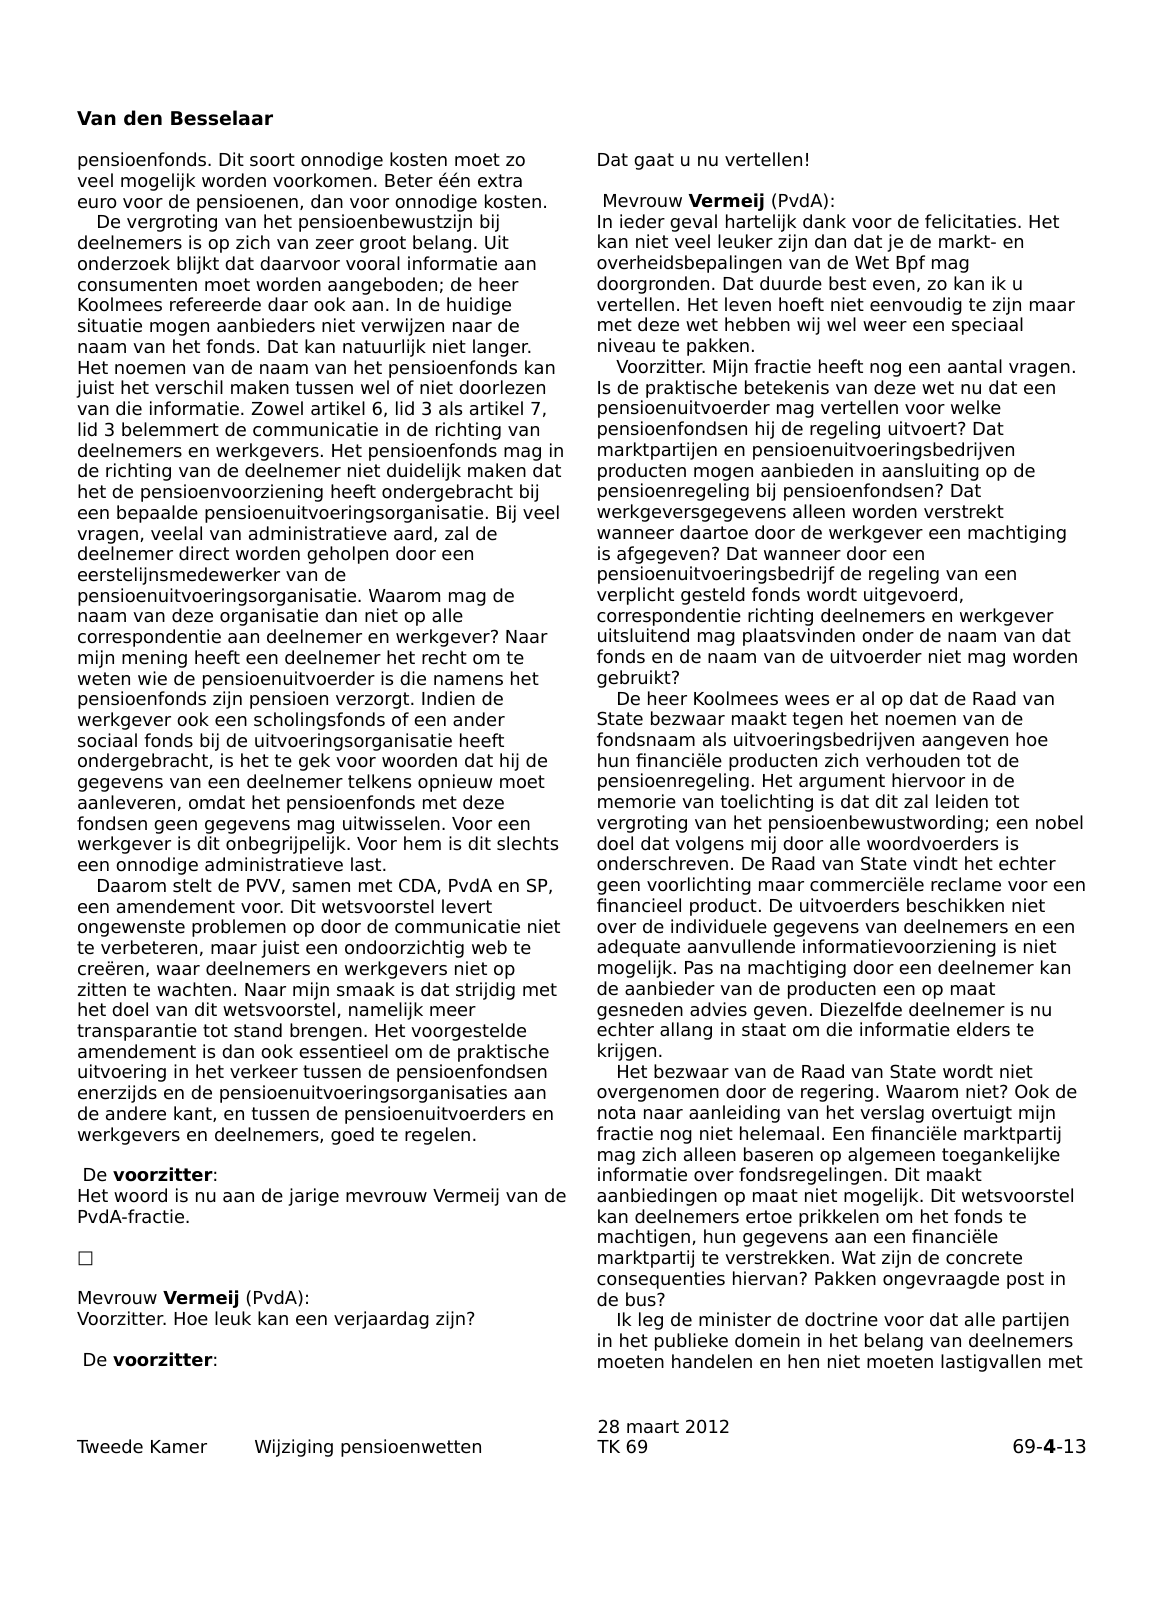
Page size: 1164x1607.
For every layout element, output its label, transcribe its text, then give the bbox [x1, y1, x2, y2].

text De heer Koolmees wees er al op dat de Raad van State bezwaar maakt tegen het noemen van de fondsnaam als uitvoeringsbedrijven aangeven hoe hun financiële producten zich verhouden tot de pensioenregeling. Het argument hiervoor in de memorie van toelichting is dat dit zal leiden tot vergroting van het pensioenbewustwording; een nobel doel dat volgens mij door alle woordvoerders is onderschreven. De Raad van State vindt het echter geen voorlichting maar commerciële reclame voor een financieel product. De uitvoerders beschikken niet over de individuele gegevens van deelnemers en een adequate aanvullende informatievoorziening is niet mogelijk. Pas na machtiging door een deelnemer kan de aanbieder van de producten een op maat gesneden advies geven. Diezelfde deelnemer is nu echter allang in staat om die informatie elders te krijgen. [596, 688, 1087, 1062]
text Voorzitter. Mijn fractie heeft nog een aantal vragen. Is de praktische betekenis van deze wet nu dat een pensioenuitvoerder mag vertellen voor welke pensioenfondsen hij de regeling uitvoert? Dat marktpartijen en pensioenuitvoeringsbedrijven producten mogen aanbieden in aansluiting op de pensioenregeling bij pensioenfondsen? Dat werkgeversgegevens alleen worden verstrekt wanneer daartoe door de werkgever een machtiging is afgegeven? Dat wanneer door een pensioenuitvoeringsbedrijf de regeling van een verplicht gesteld fonds wordt uitgevoerd, correspondentie richting deelnemers en werkgever uitsluitend mag plaatsvinden onder de naam van dat fonds en de naam van de uitvoerder niet mag worden gebruikt? [596, 357, 1087, 688]
text □ [77, 1247, 567, 1268]
text Het woord is nu aan de jarige mevrouw Vermeij van de PvdA-fractie. [77, 1186, 567, 1227]
text Mevrouw Vermeij (PvdA): [596, 191, 1087, 212]
text Dat gaat u nu vertellen! [596, 150, 1087, 171]
text Mevrouw Vermeij (PvdA): [77, 1288, 567, 1309]
text Voorzitter. Hoe leuk kan een verjaardag zijn? [77, 1309, 567, 1329]
text In ieder geval hartelijk dank voor de felicitaties. Het kan niet veel leuker zijn dan dat je de markt- en overheidsbepalingen van de Wet Bpf mag doorgronden. Dat duurde best even, zo kan ik u vertellen. Het leven hoeft niet eenvoudig te zijn maar met deze wet hebben wij wel weer een speciaal niveau te pakken. [596, 212, 1087, 357]
text Het bezwaar van de Raad van State wordt niet overgenomen door de regering. Waarom niet? Ook de nota naar aanleiding van het verslag overtuigt mijn fractie nog niet helemaal. Een financiële marktpartij mag zich alleen baseren op algemeen toegankelijke informatie over fondsregelingen. Dit maakt aanbiedingen op maat niet mogelijk. Dit wetsvoorstel kan deelnemers ertoe prikkelen om het fonds te machtigen, hun gegevens aan een financiële marktpartij te verstrekken. Wat zijn de concrete consequenties hiervan? Pakken ongevraagde post in de bus? [596, 1062, 1087, 1310]
text Ik leg de minister de doctrine voor dat alle partijen in het publieke domein in het belang van deelnemers moeten handelen en hen niet moeten lastigvallen met [596, 1310, 1087, 1372]
text pensioenfonds. Dit soort onnodige kosten moet zo veel mogelijk worden voorkomen. Beter één extra euro voor de pensioenen, dan voor onnodige kosten. [77, 150, 567, 212]
text De voorzitter: [77, 1165, 567, 1186]
text De voorzitter: [77, 1349, 567, 1370]
text De vergroting van het pensioenbewustzijn bij deelnemers is op zich van zeer groot belang. Uit onderzoek blijkt dat daarvoor vooral informatie aan consumenten moet worden aangeboden; de heer Koolmees refereerde daar ook aan. In de huidige situatie mogen aanbieders niet verwijzen naar de naam van het fonds. Dat kan natuurlijk niet langer. Het noemen van de naam van het pensioenfonds kan juist het verschil maken tussen wel of niet doorlezen van die informatie. Zowel artikel 6, lid 3 als artikel 7, lid 3 belemmert de communicatie in de richting van deelnemers en werkgevers. Het pensioenfonds mag in de richting van de deelnemer niet duidelijk maken dat het de pensioenvoorziening heeft ondergebracht bij een bepaalde pensioenuitvoeringsorganisatie. Bij veel vragen, veelal van administratieve aard, zal de deelnemer direct worden geholpen door een eerstelijnsmedewerker van de pensioenuitvoeringsorganisatie. Waarom mag de naam van deze organisatie dan niet op alle correspondentie aan deelnemer en werkgever? Naar mijn mening heeft een deelnemer het recht om te weten wie de pensioenuitvoerder is die namens het pensioenfonds zijn pensioen verzorgt. Indien de werkgever ook een scholingsfonds of een ander sociaal fonds bij de uitvoeringsorganisatie heeft ondergebracht, is het te gek voor woorden dat hij de gegevens van een deelnemer telkens opnieuw moet aanleveren, omdat het pensioenfonds met deze fondsen geen gegevens mag uitwisselen. Voor een werkgever is dit onbegrijpelijk. Voor hem is dit slechts een onnodige administratieve last. [77, 212, 567, 876]
text Daarom stelt de PVV, samen met CDA, PvdA en SP, een amendement voor. Dit wetsvoorstel levert ongewenste problemen op door de communicatie niet te verbeteren, maar juist een ondoorzichtig web te creëren, waar deelnemers en werkgevers niet op zitten te wachten. Naar mijn smaak is dat strijdig met het doel van dit wetsvoorstel, namelijk meer transparantie tot stand brengen. Het voorgestelde amendement is dan ook essentieel om de praktische uitvoering in het verkeer tussen de pensioenfondsen enerzijds en de pensioenuitvoeringsorganisaties aan de andere kant, en tussen de pensioenuitvoerders en werkgevers en deelnemers, goed te regelen. [77, 876, 567, 1145]
